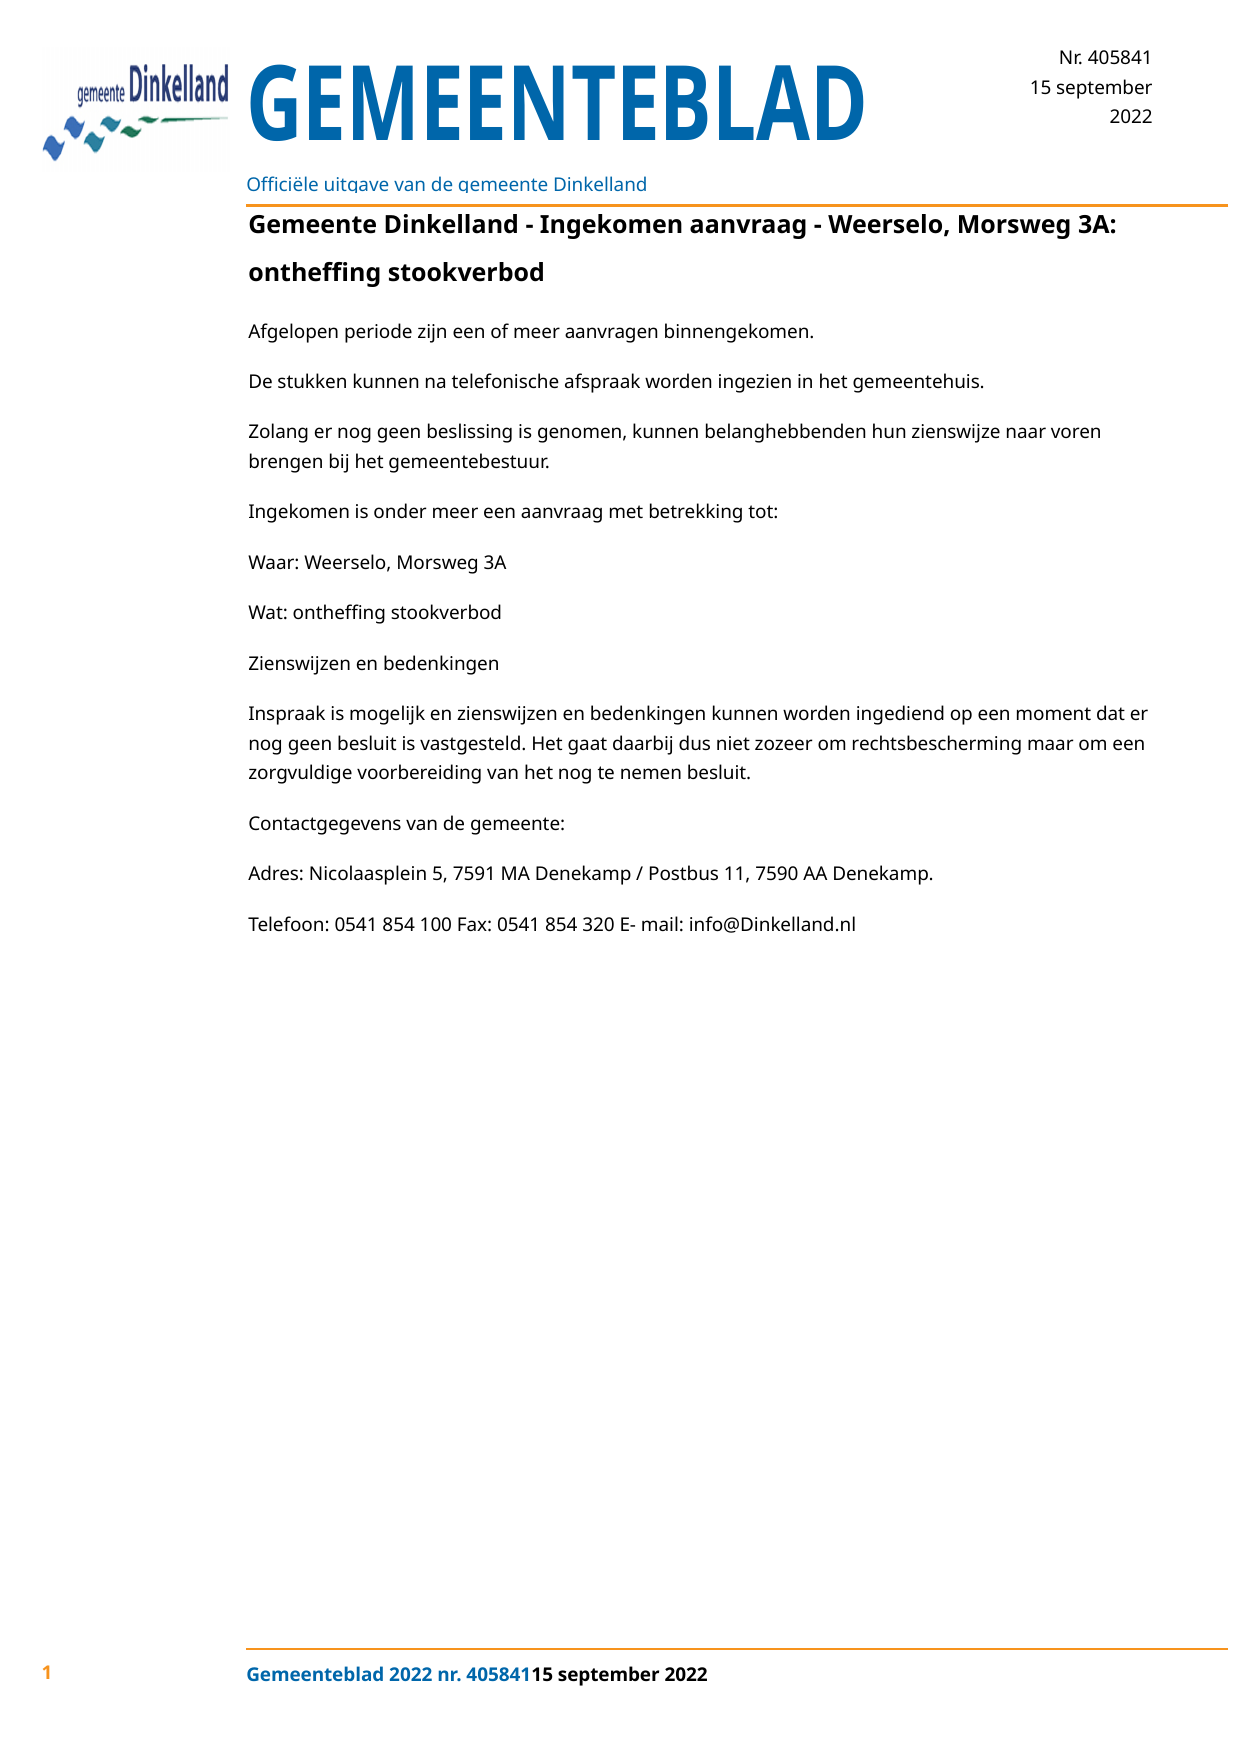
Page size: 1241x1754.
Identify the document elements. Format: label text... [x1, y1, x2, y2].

text Contactgegevens van de gemeente: [248, 810, 1152, 836]
text Afgelopen periode zijn een of meer aanvragen binnengekomen. [248, 318, 1152, 344]
text Ingekomen is onder meer een aanvraag met betrekking tot: [248, 499, 1152, 524]
text Gemeente Dinkelland - Ingekomen aanvraag - Weerselo, Morsweg 3A: ontheffing stookverbod [248, 207, 1152, 288]
text Wat: ontheffing stookverbod [248, 599, 1152, 625]
text Waar: Weerselo, Morsweg 3A [248, 549, 1152, 575]
text De stukken kunnen na telefonische afspraak worden ingezien in het gemeentehuis. [248, 368, 1152, 394]
text Zienswijzen en bedenkingen [248, 650, 1152, 676]
text Zolang er nog geen beslissing is genomen, kunnen belanghebbenden hun zienswijze naar voren brengen bij het gemeentebestuur. [248, 419, 1152, 474]
text Inspraak is mogelijk en zienswijzen en bedenkingen kunnen worden ingediend op een moment dat er nog geen besluit is vastgesteld. Het gaat daarbij dus niet zozeer om rechtsbescherming maar om een zorgvuldige voorbereiding van het nog te nemen besluit. [248, 700, 1152, 785]
text Telefoon: 0541 854 100 Fax: 0541 854 320 E- mail: info@Dinkelland.nl [248, 911, 1152, 937]
picture [41, 47, 231, 172]
text Adres: Nicolaasplein 5, 7591 MA Denekamp / Postbus 11, 7590 AA Denekamp. [248, 860, 1152, 886]
